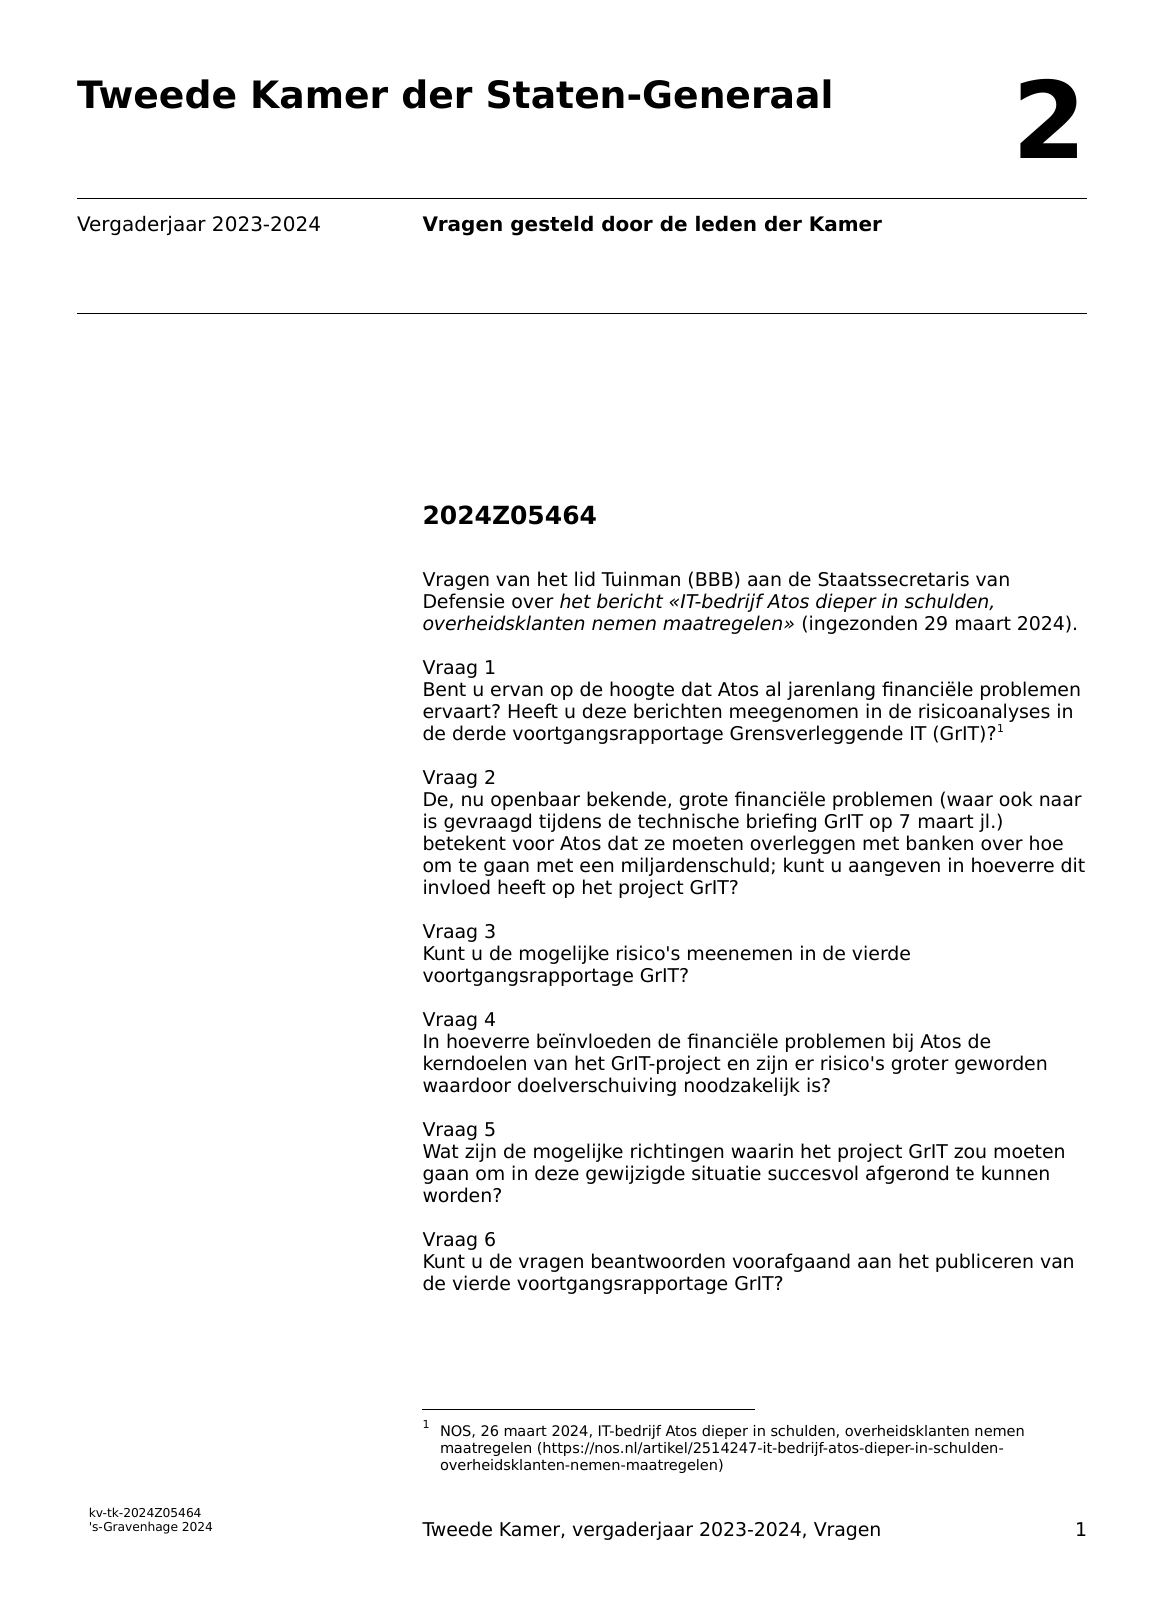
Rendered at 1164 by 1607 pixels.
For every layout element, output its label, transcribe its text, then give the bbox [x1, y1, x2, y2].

text Vraag 3 [422, 921, 1087, 943]
text kv-tk-2024Z05464 [88, 1506, 323, 1520]
text In hoeverre beïnvloeden de financiële problemen bij Atos de kerndoelen van het GrIT-project en zijn er risico's groter geworden waardoor doelverschuiving noodzakelijk is? [422, 1031, 1087, 1097]
text Kunt u de mogelijke risico's meenemen in de vierde voortgangsrapportage GrIT? [422, 943, 1087, 987]
text Vraag 4 [422, 1009, 1087, 1031]
table_cell Vergaderjaar 2023-2024 [77, 199, 422, 313]
table_header 2 [886, 59, 1087, 198]
text Vraag 6 [422, 1229, 1087, 1251]
text Vraag 2 [422, 767, 1087, 789]
text Bent u ervan op de hoogte dat Atos al jarenlang financiële problemen ervaart? Heeft u deze berichten meegenomen in de risicoanalyses in de derde voortgangsrapportage Grensverleggende IT (GrIT)? [422, 679, 1087, 745]
text Wat zijn de mogelijke richtingen waarin het project GrIT zou moeten gaan om in deze gewijzigde situatie succesvol afgerond te kunnen worden? [422, 1141, 1087, 1207]
text Vragen van het lid Tuinman (BBB) aan de Staatssecretaris van Defensie over het bericht «IT-bedrijf Atos dieper in schulden, overheidsklanten nemen maatregelen» (ingezonden 29 maart 2024). [422, 569, 1087, 635]
text De, nu openbaar bekende, grote financiële problemen (waar ook naar is gevraagd tijdens de technische briefing GrIT op 7 maart jl.) betekent voor Atos dat ze moeten overleggen met banken over hoe om te gaan met een miljardenschuld; kunt u aangeven in hoeverre dit invloed heeft op het project GrIT? [422, 789, 1087, 899]
text 2024Z05464 [422, 501, 1087, 531]
text NOS, 26 maart 2024, IT-bedrijf Atos dieper in schulden, overheidsklanten nemen maatregelen (https://nos.nl/artikel/2514247-it-bedrijf-atos-dieper-in-schulden-overheidsklanten-nemen-maatregelen) [422, 1418, 1087, 1474]
text Vraag 5 [422, 1119, 1087, 1141]
table_header Tweede Kamer der Staten-Generaal [77, 59, 886, 198]
text Vraag 1 [422, 657, 1087, 679]
text 's-Gravenhage 2024 [88, 1520, 323, 1534]
text Kunt u de vragen beantwoorden voorafgaand aan het publiceren van de vierde voortgangsrapportage GrIT? [422, 1251, 1087, 1295]
table_cell Vragen gesteld door de leden der Kamer [422, 199, 1087, 313]
